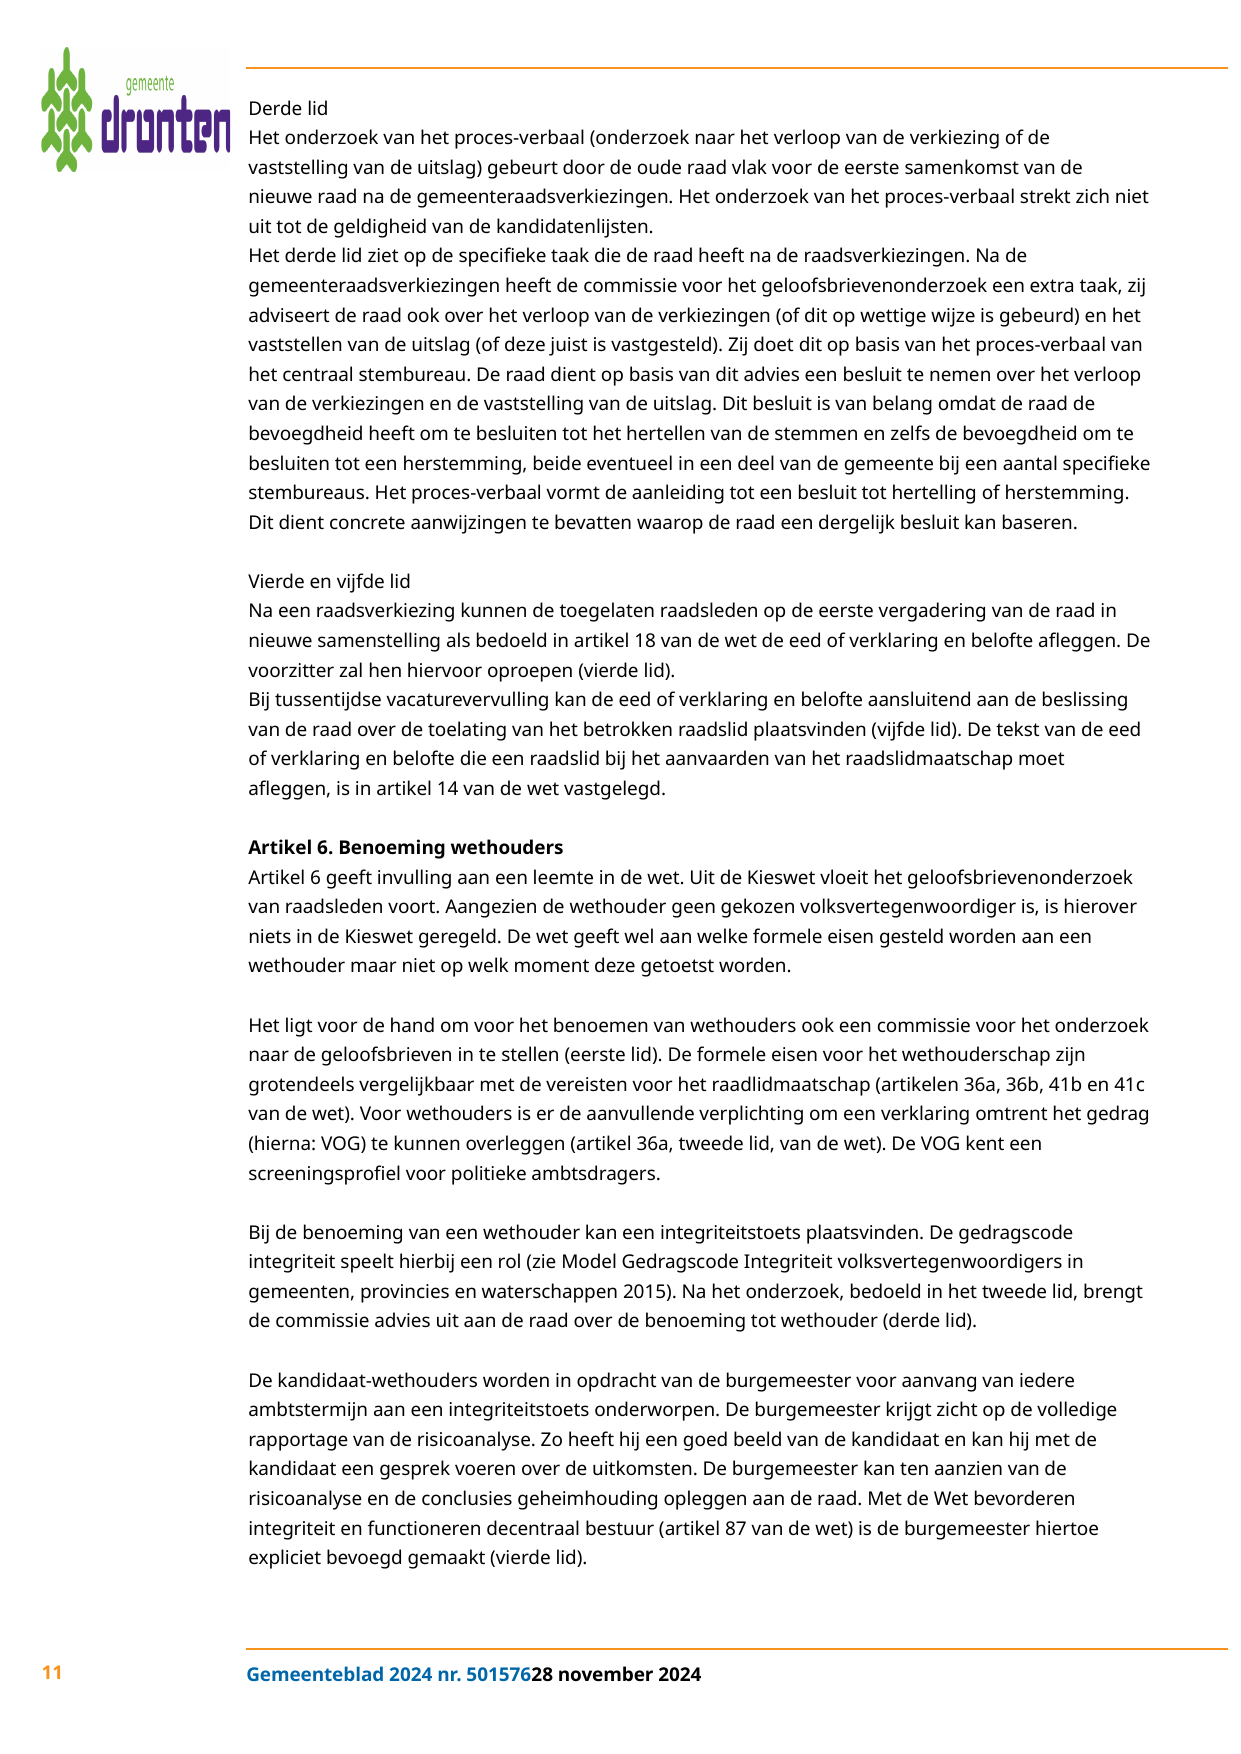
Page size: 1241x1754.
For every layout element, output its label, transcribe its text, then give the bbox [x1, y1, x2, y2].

text Artikel 6 geeft invulling aan een leemte in de wet. Uit de Kieswet vloeit het geloofsbrievenonderzoek van raadsleden voort. Aangezien de wethouder geen gekozen volksvertegenwoordiger is, is hierover niets in de Kieswet geregeld. De wet geeft wel aan welke formele eisen gesteld worden aan een wethouder maar niet op welk moment deze getoetst worden. [248, 864, 1152, 978]
text Artikel 6. Benoeming wethouders [248, 834, 1152, 860]
picture [41, 47, 231, 172]
text Het derde lid ziet op de specifieke taak die de raad heeft na de raadsverkiezingen. Na de gemeenteraadsverkiezingen heeft de commissie voor het geloofsbrievenonderzoek een extra taak, zij adviseert de raad ook over het verloop van de verkiezingen (of dit op wettige wijze is gebeurd) en het vaststellen van de uitslag (of deze juist is vastgesteld). Zij doet dit op basis van het proces-verbaal van het centraal stembureau. De raad dient op basis van dit advies een besluit te nemen over het verloop van de verkiezingen en de vaststelling van de uitslag. Dit besluit is van belang omdat de raad de bevoegdheid heeft om te besluiten tot het hertellen van de stemmen en zelfs de bevoegdheid om te besluiten tot een herstemming, beide eventueel in een deel van de gemeente bij een aantal specifieke stembureaus. Het proces-verbaal vormt de aanleiding tot een besluit tot hertelling of herstemming. Dit dient concrete aanwijzingen te bevatten waarop de raad een dergelijk besluit kan baseren. [248, 243, 1152, 535]
text Derde lid [248, 95, 1152, 121]
text Bij de benoeming van een wethouder kan een integriteitstoets plaatsvinden. De gedragscode integriteit speelt hierbij een rol (zie Model Gedragscode Integriteit volksvertegenwoordigers in gemeenten, provincies en waterschappen 2015). Na het onderzoek, bedoeld in het tweede lid, brengt de commissie advies uit aan de raad over de benoeming tot wethouder (derde lid). [248, 1219, 1152, 1333]
text Het ligt voor de hand om voor het benoemen van wethouders ook een commissie voor het onderzoek naar de geloofsbrieven in te stellen (eerste lid). De formele eisen voor het wethouderschap zijn grotendeels vergelijkbaar met de vereisten voor het raadlidmaatschap (artikelen 36a, 36b, 41b en 41c van de wet). Voor wethouders is er de aanvullende verplichting om een verklaring omtrent het gedrag (hierna: VOG) te kunnen overleggen (artikel 36a, tweede lid, van de wet). De VOG kent een screeningsprofiel voor politieke ambtsdragers. [248, 1012, 1152, 1186]
text Het onderzoek van het proces-verbaal (onderzoek naar het verloop van de verkiezing of de vaststelling van de uitslag) gebeurt door de oude raad vlak voor de eerste samenkomst van de nieuwe raad na de gemeenteraadsverkiezingen. Het onderzoek van het proces-verbaal strekt zich niet uit tot de geldigheid van de kandidatenlijsten. [248, 124, 1152, 239]
text Vierde en vijfde lid [248, 568, 1152, 594]
text De kandidaat-wethouders worden in opdracht van de burgemeester voor aanvang van iedere ambtstermijn aan een integriteitstoets onderworpen. De burgemeester krijgt zicht op de volledige rapportage van de risicoanalyse. Zo heeft hij een goed beeld van de kandidaat en kan hij met de kandidaat een gesprek voeren over de uitkomsten. De burgemeester kan ten aanzien van de risicoanalyse en de conclusies geheimhouding opleggen aan de raad. Met de Wet bevorderen integriteit en functioneren decentraal bestuur (artikel 87 van de wet) is de burgemeester hiertoe expliciet bevoegd gemaakt (vierde lid). [248, 1367, 1152, 1570]
text Na een raadsverkiezing kunnen de toegelaten raadsleden op de eerste vergadering van de raad in nieuwe samenstelling als bedoeld in artikel 18 van de wet de eed of verklaring en belofte afleggen. De voorzitter zal hen hiervoor oproepen (vierde lid). [248, 598, 1152, 683]
text Bij tussentijdse vacaturevervulling kan de eed of verklaring en belofte aansluitend aan de beslissing van de raad over de toelating van het betrokken raadslid plaatsvinden (vijfde lid). De tekst van de eed of verklaring en belofte die een raadslid bij het aanvaarden van het raadslidmaatschap moet afleggen, is in artikel 14 van de wet vastgelegd. [248, 686, 1152, 801]
